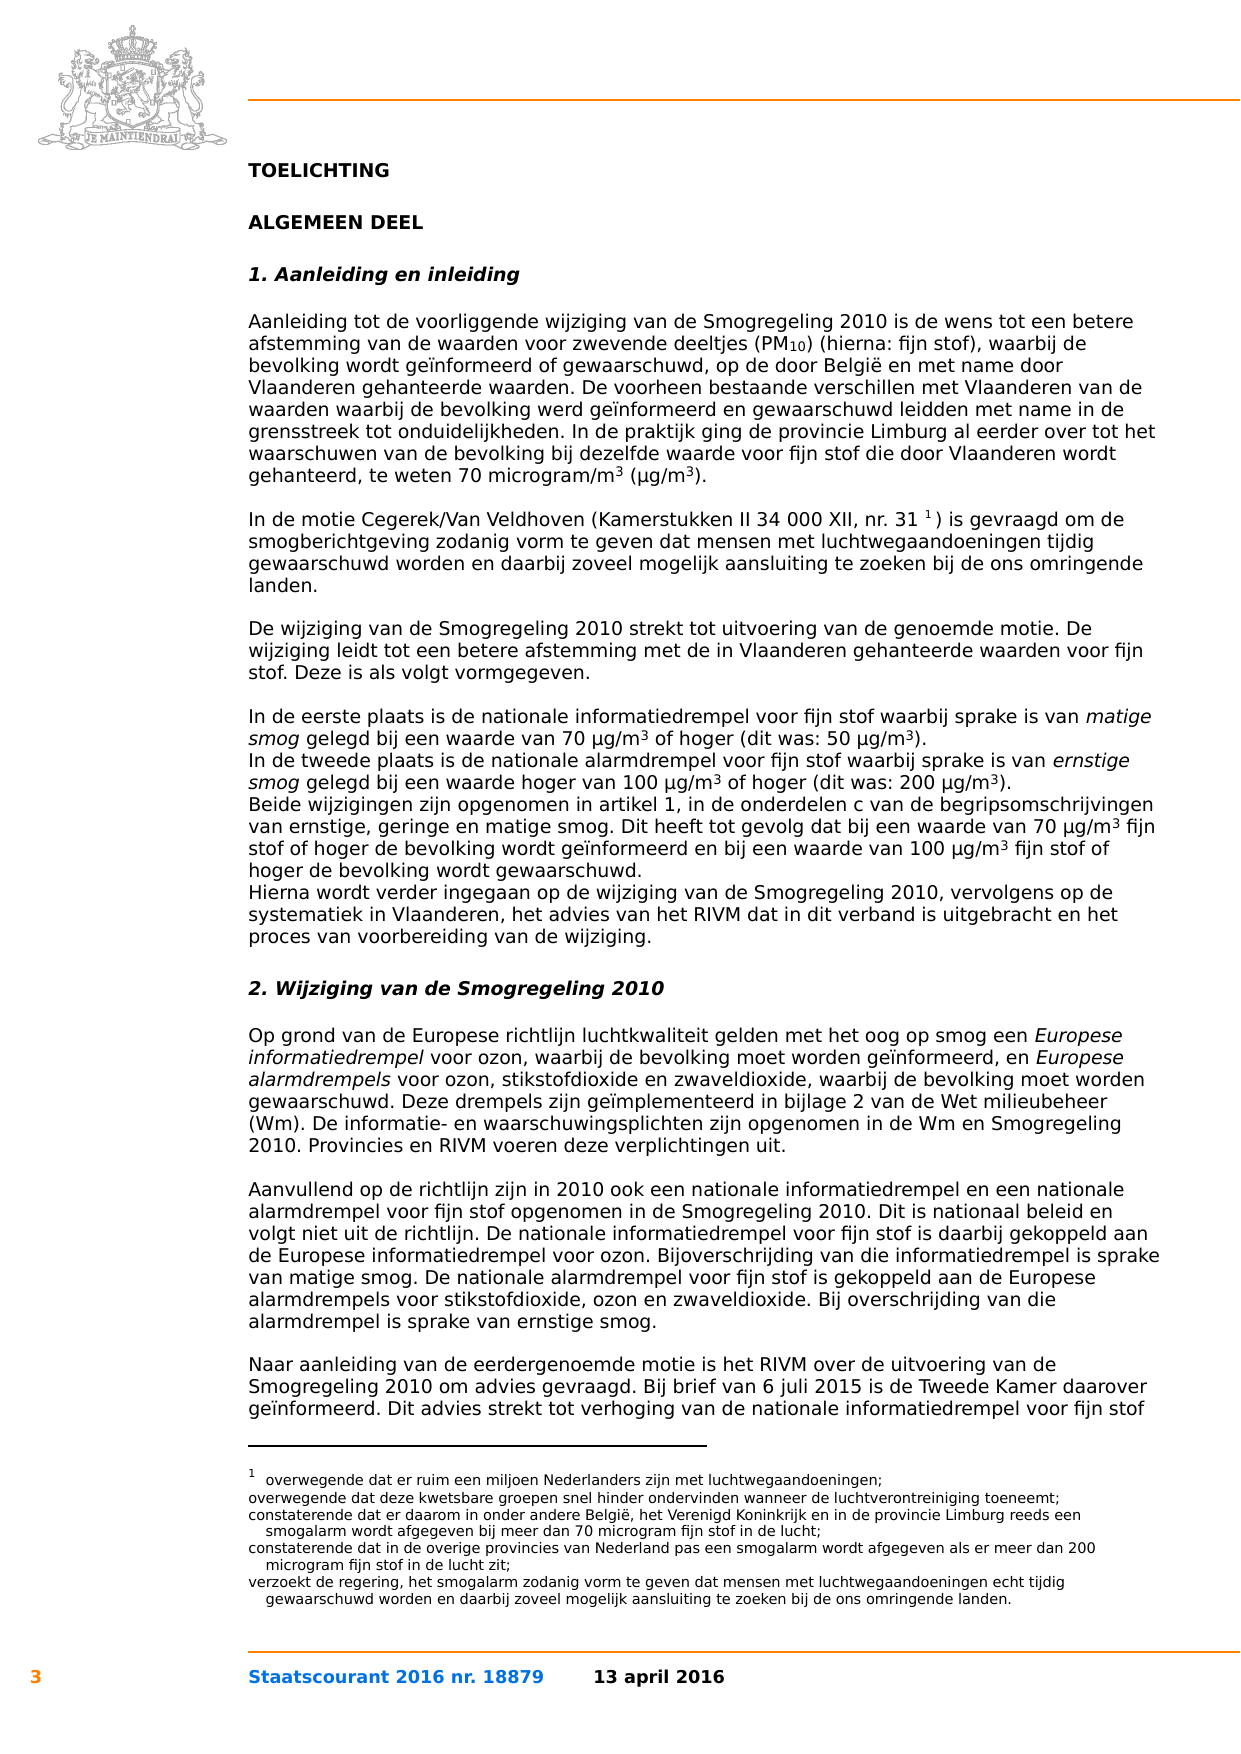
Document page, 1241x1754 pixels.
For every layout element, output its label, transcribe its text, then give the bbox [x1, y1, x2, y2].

text overwegende dat er ruim een miljoen Nederlanders zijn met luchtwegaandoeningen; [248, 1468, 1163, 1490]
text Aanleiding tot de voorliggende wijziging van de Smogregeling 2010 is de wens tot een betere afstemming van de waarden voor zwevende deeltjes (PM10) (hierna: fijn stof), waarbij de bevolking wordt geïnformeerd of gewaarschuwd, op de door België en met name door Vlaanderen gehanteerde waarden. De voorheen bestaande verschillen met Vlaanderen van de waarden waarbij de bevolking werd geïnformeerd en gewaarschuwd leidden met name in de grensstreek tot onduidelijkheden. In de praktijk ging de provincie Limburg al eerder over tot het waarschuwen van de bevolking bij dezelfde waarde voor fijn stof die door Vlaanderen wordt gehanteerd, te weten 70 microgram/m3 (µg/m3). [248, 311, 1163, 487]
text overwegende dat deze kwetsbare groepen snel hinder ondervinden wanneer de luchtverontreiniging toeneemt; [248, 1490, 1163, 1507]
text verzoekt de regering, het smogalarm zodanig vorm te geven dat mensen met luchtwegaandoeningen echt tijdig gewaarschuwd worden en daarbij zoveel mogelijk aansluiting te zoeken bij de ons omringende landen. [248, 1574, 1163, 1608]
text Naar aanleiding van de eerdergenoemde motie is het RIVM over de uitvoering van de Smogregeling 2010 om advies gevraagd. Bij brief van 6 juli 2015 is de Tweede Kamer daarover geïnformeerd. Dit advies strekt tot verhoging van de nationale informatiedrempel voor fijn stof [248, 1354, 1163, 1420]
text In de eerste plaats is de nationale informatiedrempel voor fijn stof waarbij sprake is van matige smog gelegd bij een waarde van 70 µg/m3 of hoger (dit was: 50 µg/m3). [248, 706, 1163, 750]
subtitle 2. Wijziging van de Smogregeling 2010 [248, 978, 1163, 1000]
text constaterende dat in de overige provincies van Nederland pas een smogalarm wordt afgegeven als er meer dan 200 microgram fijn stof in de lucht zit; [248, 1540, 1163, 1574]
text In de motie Cegerek/Van Veldhoven (Kamerstukken II 34 000 XII, nr. 31 ) is gevraagd om de smogberichtgeving zodanig vorm te geven dat mensen met luchtwegaandoeningen tijdig gewaarschuwd worden en daarbij zoveel mogelijk aansluiting te zoeken bij de ons omringende landen. [248, 508, 1163, 596]
text constaterende dat er daarom in onder andere België, het Verenigd Koninkrijk en in de provincie Limburg reeds een smogalarm wordt afgegeven bij meer dan 70 microgram fijn stof in de lucht; [248, 1507, 1163, 1540]
subtitle TOELICHTING [248, 160, 1163, 182]
text Op grond van de Europese richtlijn luchtkwaliteit gelden met het oog op smog een Europese informatiedrempel voor ozon, waarbij de bevolking moet worden geïnformeerd, en Europese alarmdrempels voor ozon, stikstofdioxide en zwaveldioxide, waarbij de bevolking moet worden gewaarschuwd. Deze drempels zijn geïmplementeerd in bijlage 2 van de Wet milieubeheer (Wm). De informatie- en waarschuwingsplichten zijn opgenomen in de Wm en Smogregeling 2010. Provincies en RIVM voeren deze verplichtingen uit. [248, 1025, 1163, 1157]
subtitle ALGEMEEN DEEL [248, 212, 1163, 234]
text Aanvullend op de richtlijn zijn in 2010 ook een nationale informatiedrempel en een nationale alarmdrempel voor fijn stof opgenomen in de Smogregeling 2010. Dit is nationaal beleid en volgt niet uit de richtlijn. De nationale informatiedrempel voor fijn stof is daarbij gekoppeld aan de Europese informatiedrempel voor ozon. Bijoverschrijding van die informatiedrempel is sprake van matige smog. De nationale alarmdrempel voor fijn stof is gekoppeld aan de Europese alarmdrempels voor stikstofdioxide, ozon en zwaveldioxide. Bij overschrijding van die alarmdrempel is sprake van ernstige smog. [248, 1179, 1163, 1332]
text In de tweede plaats is de nationale alarmdrempel voor fijn stof waarbij sprake is van ernstige smog gelegd bij een waarde hoger van 100 µg/m3 of hoger (dit was: 200 µg/m3). [248, 750, 1163, 794]
picture [38, 25, 227, 150]
text Beide wijzigingen zijn opgenomen in artikel 1, in de onderdelen c van de begripsomschrijvingen van ernstige, geringe en matige smog. Dit heeft tot gevolg dat bij een waarde van 70 µg/m3 fijn stof of hoger de bevolking wordt geïnformeerd en bij een waarde van 100 µg/m3 fijn stof of hoger de bevolking wordt gewaarschuwd. [248, 794, 1163, 882]
text Hierna wordt verder ingegaan op de wijziging van de Smogregeling 2010, vervolgens op de systematiek in Vlaanderen, het advies van het RIVM dat in dit verband is uitgebracht en het proces van voorbereiding van de wijziging. [248, 882, 1163, 948]
text De wijziging van de Smogregeling 2010 strekt tot uitvoering van de genoemde motie. De wijziging leidt tot een betere afstemming met de in Vlaanderen gehanteerde waarden voor fijn stof. Deze is als volgt vormgegeven. [248, 618, 1163, 684]
subtitle 1. Aanleiding en inleiding [248, 264, 1163, 286]
